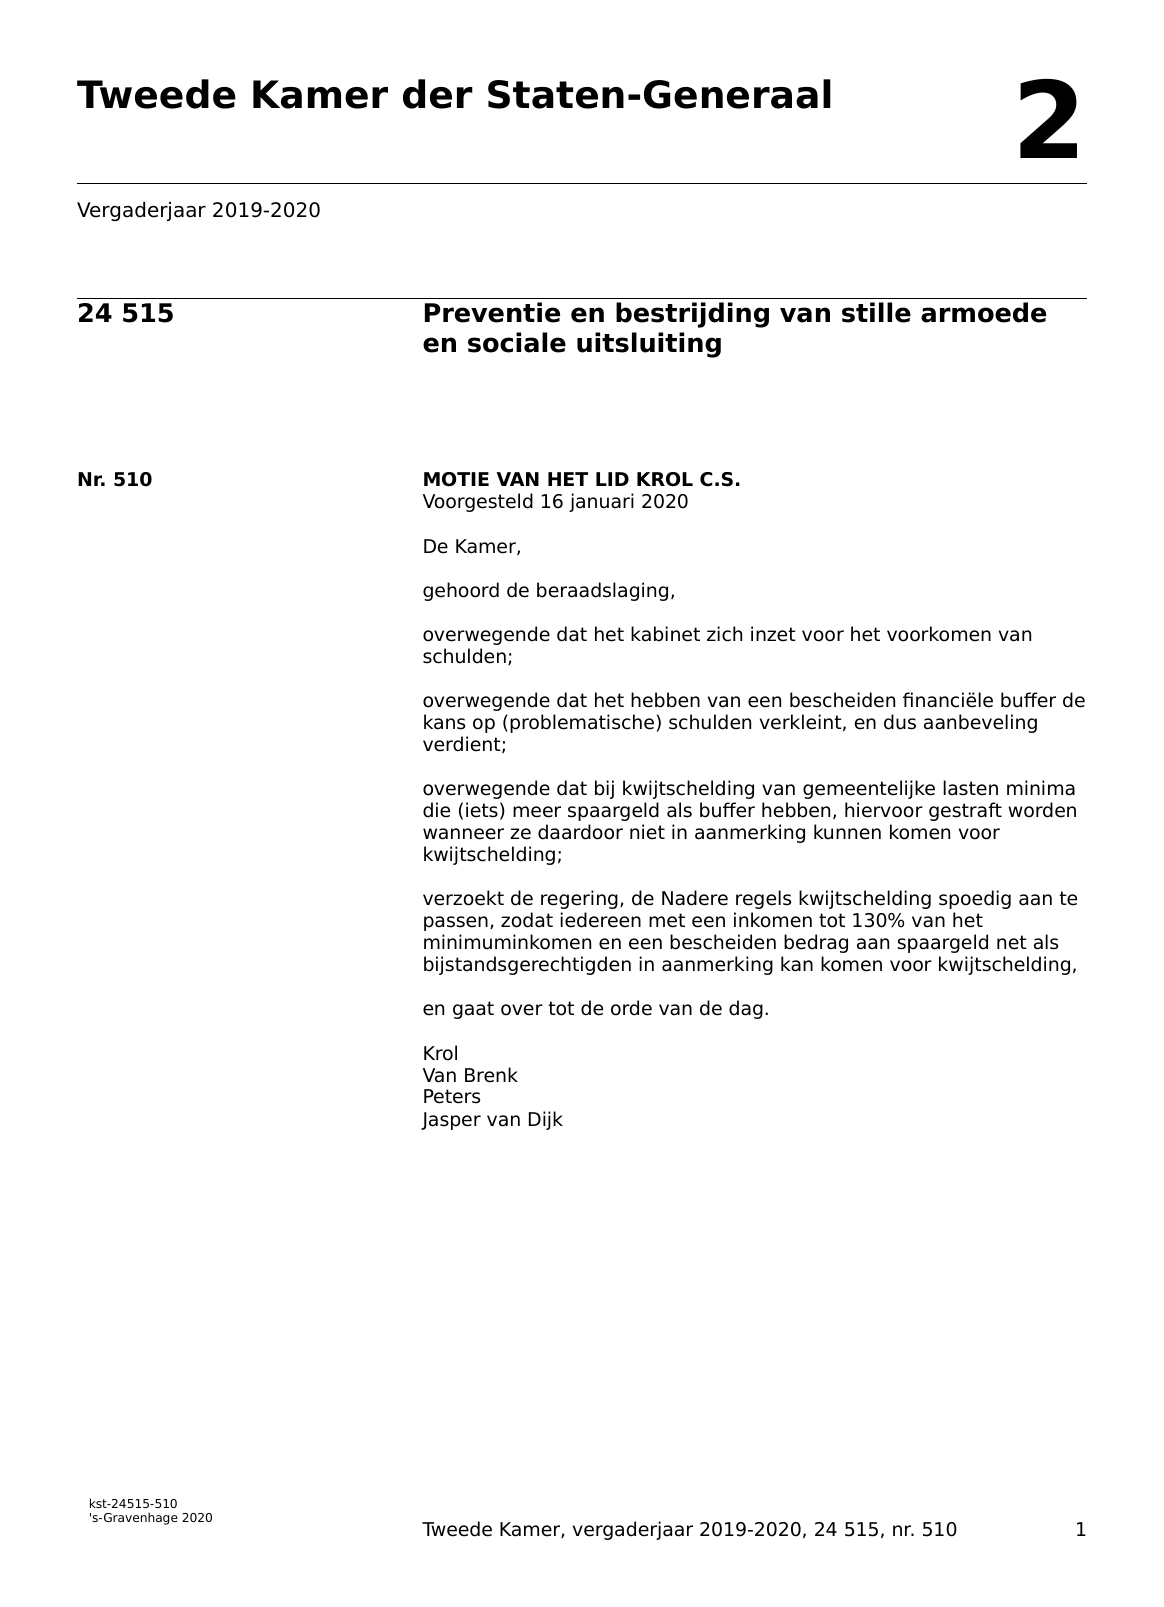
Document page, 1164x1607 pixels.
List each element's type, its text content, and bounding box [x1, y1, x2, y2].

text overwegende dat bij kwijtschelding van gemeentelijke lasten minima die (iets) meer spaargeld als buffer hebben, hiervoor gestraft worden wanneer ze daardoor niet in aanmerking kunnen komen voor kwijtschelding; [422, 778, 1087, 866]
table_header 2 [886, 59, 1087, 183]
text De Kamer, [422, 536, 1087, 557]
subtitle 24 515 Preventie en bestrijding van stille armoede en sociale uitsluiting [77, 299, 1087, 358]
table_header Tweede Kamer der Staten-Generaal [77, 59, 886, 183]
text overwegende dat het kabinet zich inzet voor het voorkomen van schulden; [422, 624, 1087, 668]
text overwegende dat het hebben van een bescheiden financiële buffer de kans op (problematische) schulden verkleint, en dus aanbeveling verdient; [422, 690, 1087, 756]
text verzoekt de regering, de Nadere regels kwijtschelding spoedig aan te passen, zodat iedereen met een inkomen tot 130% van het minimuminkomen en een bescheiden bedrag aan spaargeld net als bijstandsgerechtigden in aanmerking kan komen voor kwijtschelding, [422, 888, 1087, 976]
text Jasper van Dijk [422, 1108, 1087, 1130]
text Peters [422, 1086, 1087, 1108]
text gehoord de beraadslaging, [422, 580, 1087, 602]
text 's-Gravenhage 2020 [88, 1511, 323, 1525]
text Krol [422, 1042, 1087, 1064]
table_cell Vergaderjaar 2019-2020 [77, 184, 1087, 298]
text Van Brenk [422, 1064, 1087, 1086]
subtitle Nr. 510 MOTIE VAN HET LID KROL C.S. [77, 469, 1087, 491]
text kst-24515-510 [88, 1497, 323, 1511]
text Voorgesteld 16 januari 2020 [422, 491, 1087, 513]
text en gaat over tot de orde van de dag. [422, 998, 1087, 1020]
